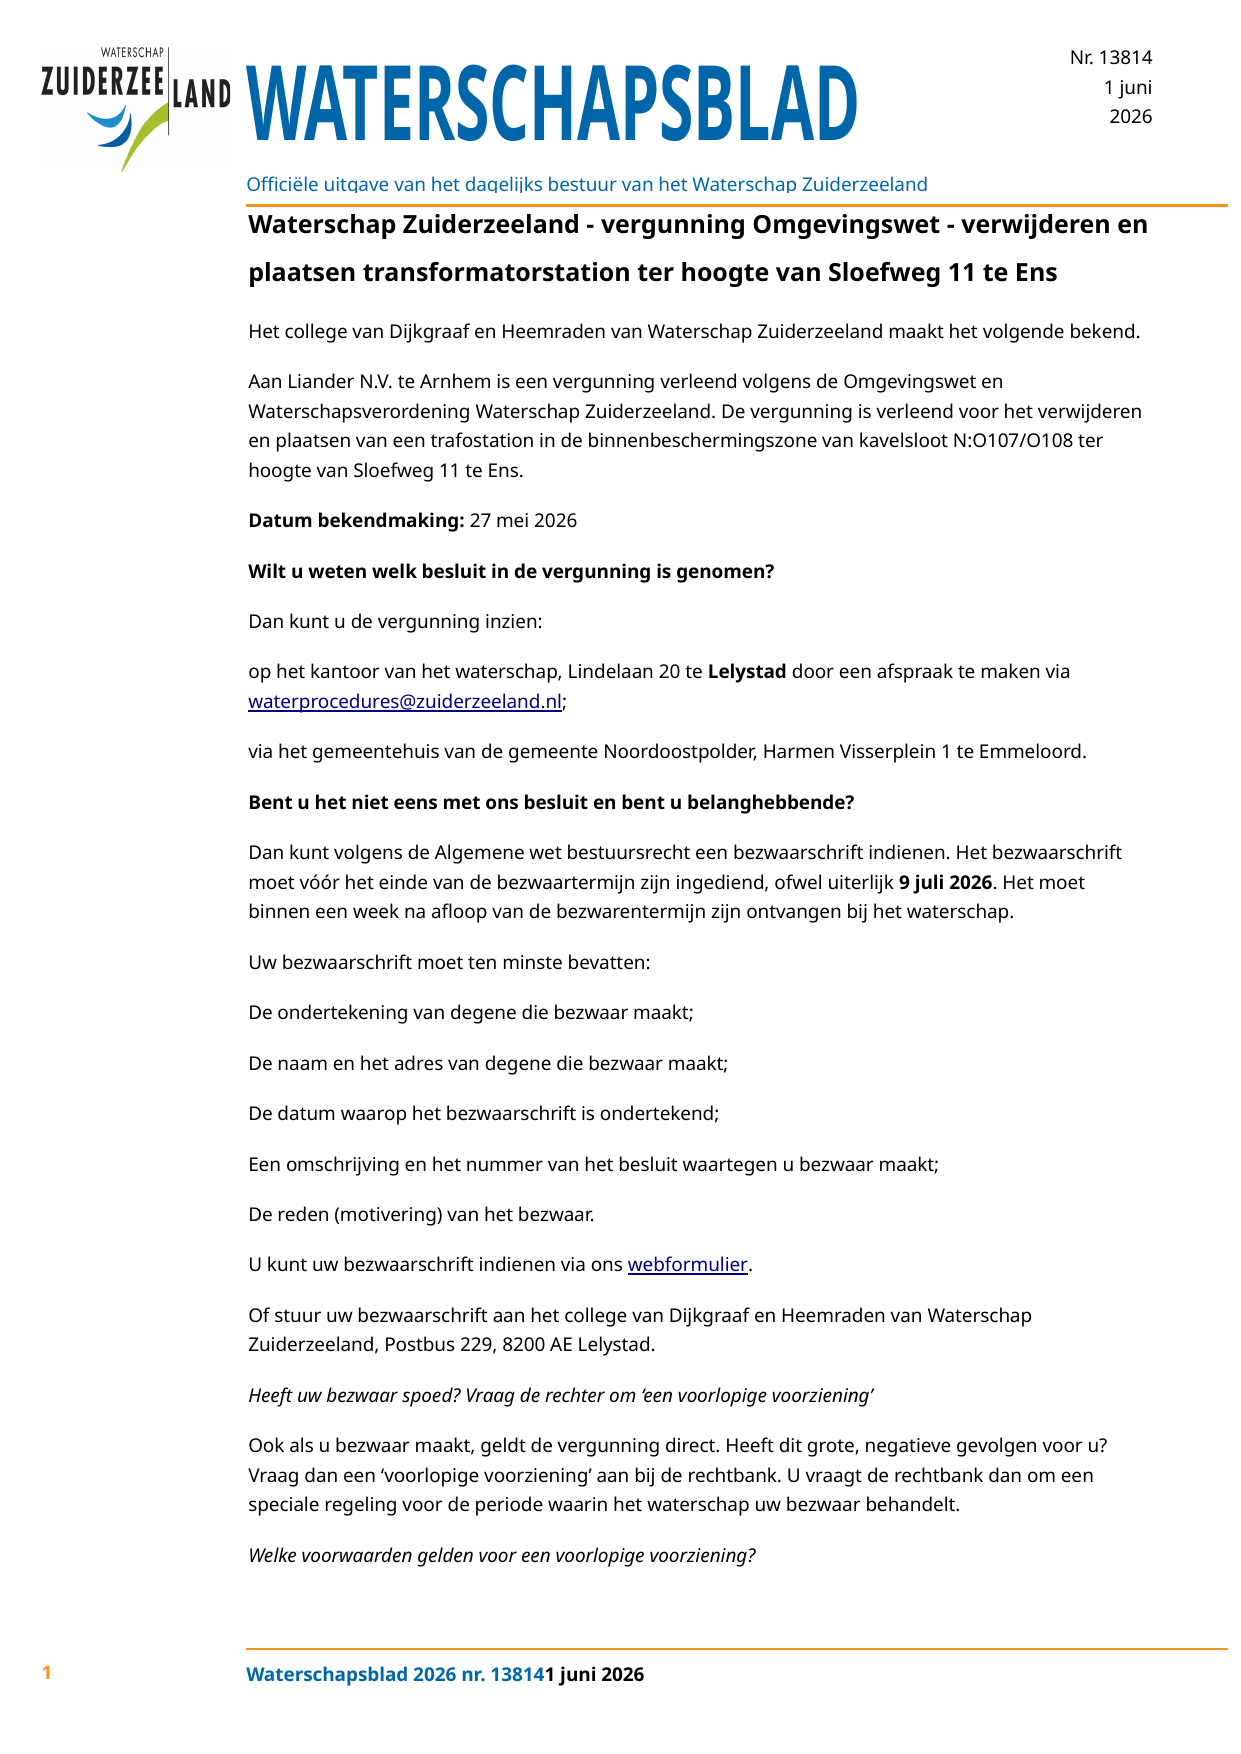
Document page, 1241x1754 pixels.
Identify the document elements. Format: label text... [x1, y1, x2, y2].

text Uw bezwaarschrift moet ten minste bevatten: [248, 949, 1152, 975]
text Heeft uw bezwaar spoed? Vraag de rechter om ‘een voorlopige voorziening’ [248, 1382, 1152, 1408]
text via het gemeentehuis van de gemeente Noordoostpolder, Harmen Visserplein 1 te Emmeloord. [248, 739, 1152, 764]
text Het college van Dijkgraaf en Heemraden van Waterschap Zuiderzeeland maakt het volgende bekend. [248, 318, 1152, 344]
text Dan kunt u de vergunning inzien: [248, 608, 1152, 634]
text De naam en het adres van degene die bezwaar maakt; [248, 1050, 1152, 1076]
picture [41, 47, 231, 172]
text Bent u het niet eens met ons besluit en bent u belanghebbende? [248, 789, 1152, 815]
text Dan kunt volgens de Algemene wet bestuursrecht een bezwaarschrift indienen. Het bezwaarschrift moet vóór het einde van de bezwaartermijn zijn ingediend, ofwel uiterlijk 9 juli 2026. Het moet binnen een week na afloop van de bezwarentermijn zijn ontvangen bij het waterschap. [248, 839, 1152, 924]
text Waterschap Zuiderzeeland - vergunning Omgevingswet - verwijderen en plaatsen transformatorstation ter hoogte van Sloefweg 11 te Ens [248, 207, 1152, 288]
text Een omschrijving en het nummer van het besluit waartegen u bezwaar maakt; [248, 1151, 1152, 1177]
text Of stuur uw bezwaarschrift aan het college van Dijkgraaf en Heemraden van Waterschap Zuiderzeeland, Postbus 229, 8200 AE Lelystad. [248, 1302, 1152, 1357]
text Aan Liander N.V. te Arnhem is een vergunning verleend volgens de Omgevingswet en Waterschapsverordening Waterschap Zuiderzeeland. De vergunning is verleend voor het verwijderen en plaatsen van een trafostation in de binnenbeschermingszone van kavelsloot N:O107/O108 ter hoogte van Sloefweg 11 te Ens. [248, 368, 1152, 483]
text Ook als u bezwaar maakt, geldt de vergunning direct. Heeft dit grote, negatieve gevolgen voor u? Vraag dan een ‘voorlopige voorziening’ aan bij de rechtbank. U vraagt de rechtbank dan om een speciale regeling voor de periode waarin het waterschap uw bezwaar behandelt. [248, 1432, 1152, 1517]
text De reden (motivering) van het bezwaar. [248, 1201, 1152, 1227]
text Welke voorwaarden gelden voor een voorlopige voorziening? [248, 1542, 1152, 1568]
text op het kantoor van het waterschap, Lindelaan 20 te Lelystad door een afspraak te maken via waterprocedures@zuiderzeeland.nl; [248, 659, 1152, 714]
text Datum bekendmaking: 27 mei 2026 [248, 507, 1152, 533]
text Wilt u weten welk besluit in de vergunning is genomen? [248, 558, 1152, 584]
text De datum waarop het bezwaarschrift is ondertekend; [248, 1100, 1152, 1126]
text U kunt uw bezwaarschrift indienen via ons webformulier. [248, 1252, 1152, 1277]
text De ondertekening van degene die bezwaar maakt; [248, 999, 1152, 1025]
